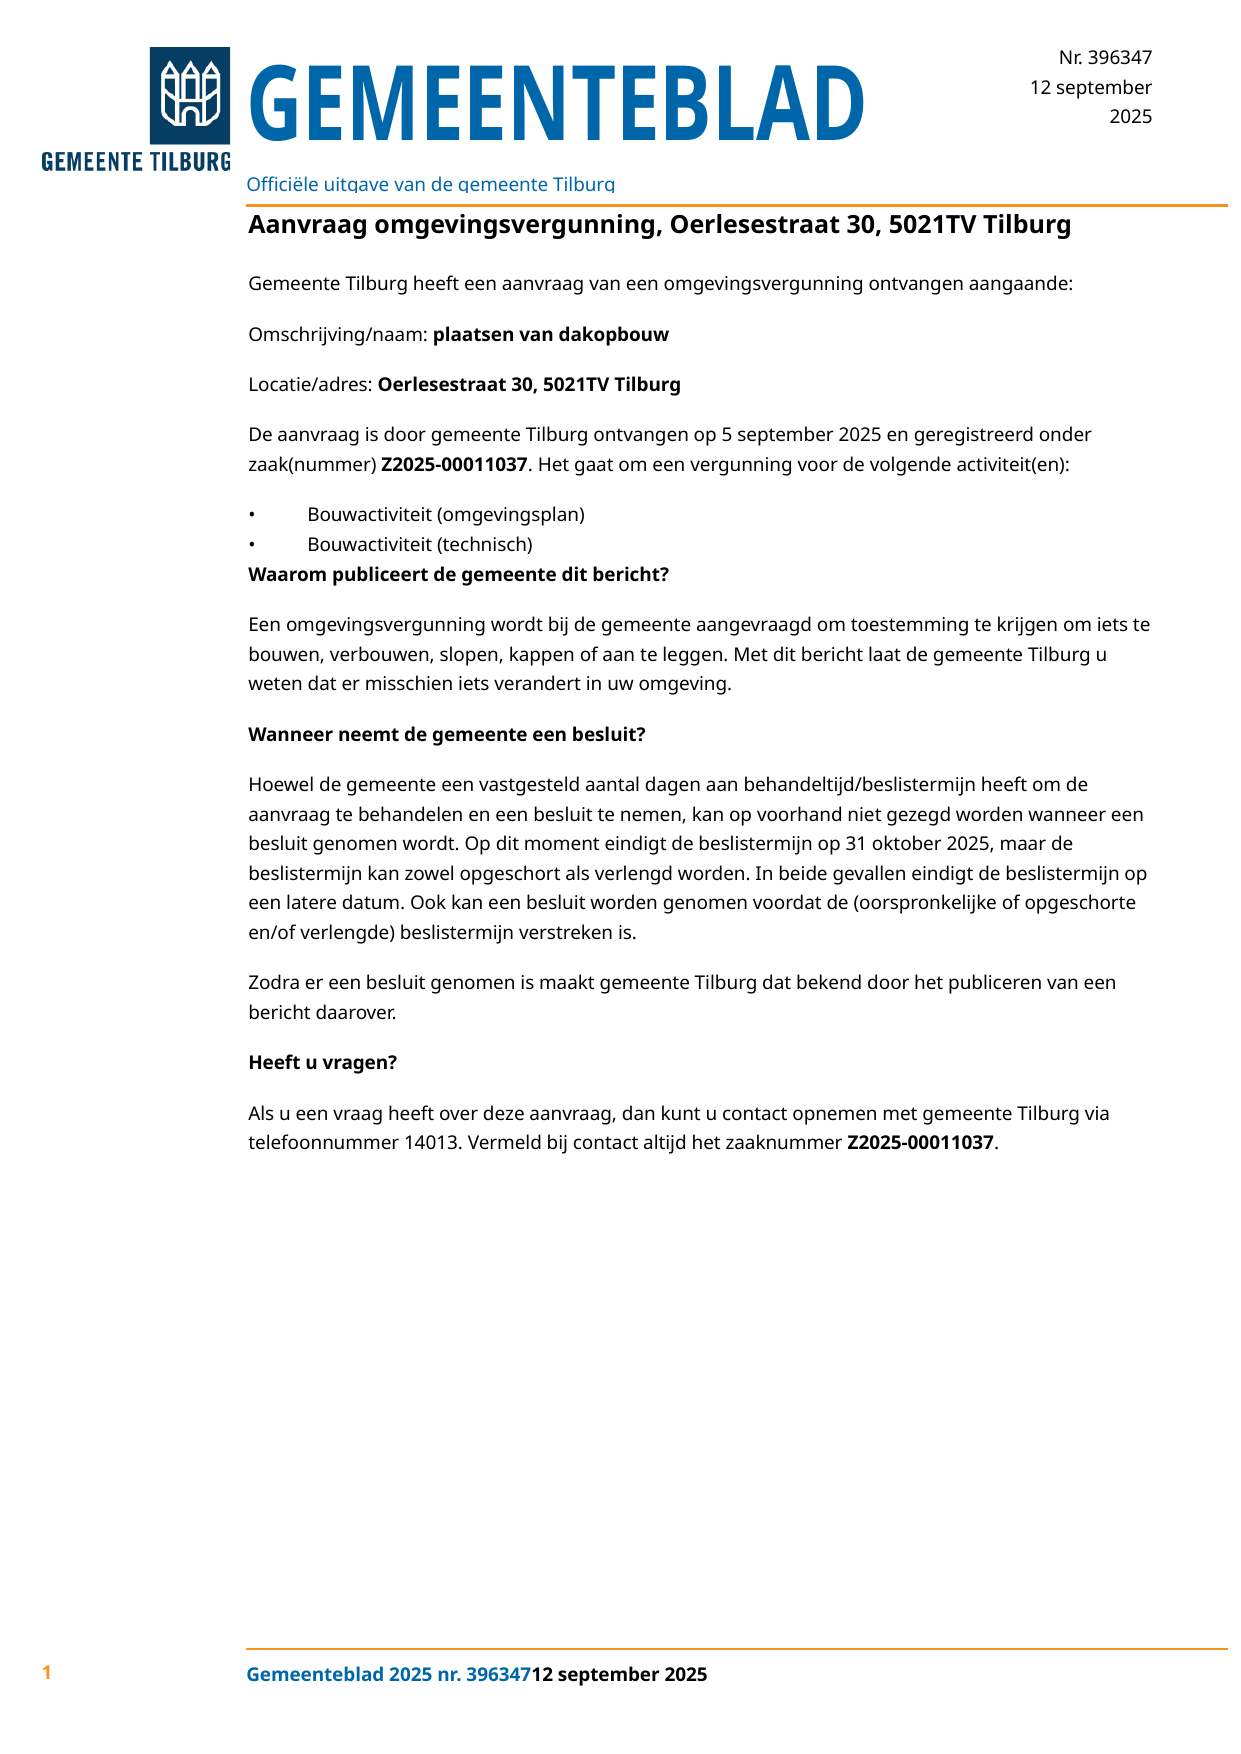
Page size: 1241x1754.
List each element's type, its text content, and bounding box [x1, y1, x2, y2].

text Een omgevingsvergunning wordt bij de gemeente aangevraagd om toestemming te krijgen om iets te bouwen, verbouwen, slopen, kappen of aan te leggen. Met dit bericht laat de gemeente Tilburg u weten dat er misschien iets verandert in uw omgeving. [248, 611, 1152, 696]
text Heeft u vragen? [248, 1049, 1152, 1075]
text Als u een vraag heeft over deze aanvraag, dan kunt u contact opnemen met gemeente Tilburg via telefoonnummer 14013. Vermeld bij contact altijd het zaaknummer Z2025-00011037. [248, 1100, 1152, 1155]
picture [41, 47, 231, 172]
list Bouwactiviteit (omgevingsplan) [248, 502, 1152, 527]
text Waarom publiceert de gemeente dit bericht? [248, 561, 1152, 586]
text Hoewel de gemeente een vastgesteld aantal dagen aan behandeltijd/beslistermijn heeft om de aanvraag te behandelen en een besluit te nemen, kan op voorhand niet gezegd worden wanneer een besluit genomen wordt. Op dit moment eindigt de beslistermijn op 31 oktober 2025, maar de beslistermijn kan zowel opgeschort als verlengd worden. In beide gevallen eindigt de beslistermijn op een latere datum. Ook kan een besluit worden genomen voordat de (oorspronkelijke of opgeschorte en/of verlengde) beslistermijn verstreken is. [248, 771, 1152, 945]
text Locatie/adres: Oerlesestraat 30, 5021TV Tilburg [248, 371, 1152, 397]
text Omschrijving/naam: plaatsen van dakopbouw [248, 321, 1152, 346]
text Gemeente Tilburg heeft een aanvraag van een omgevingsvergunning ontvangen aangaande: [248, 270, 1152, 296]
text Zodra er een besluit genomen is maakt gemeente Tilburg dat bekend door het publiceren van een bericht daarover. [248, 969, 1152, 1025]
text De aanvraag is door gemeente Tilburg ontvangen op 5 september 2025 en geregistreerd onder zaak(nummer) Z2025-00011037. Het gaat om een vergunning voor de volgende activiteit(en): [248, 422, 1152, 477]
list Bouwactiviteit (technisch) [248, 531, 1152, 557]
text Wanneer neemt de gemeente een besluit? [248, 721, 1152, 746]
text Aanvraag omgevingsvergunning, Oerlesestraat 30, 5021TV Tilburg [248, 207, 1152, 241]
